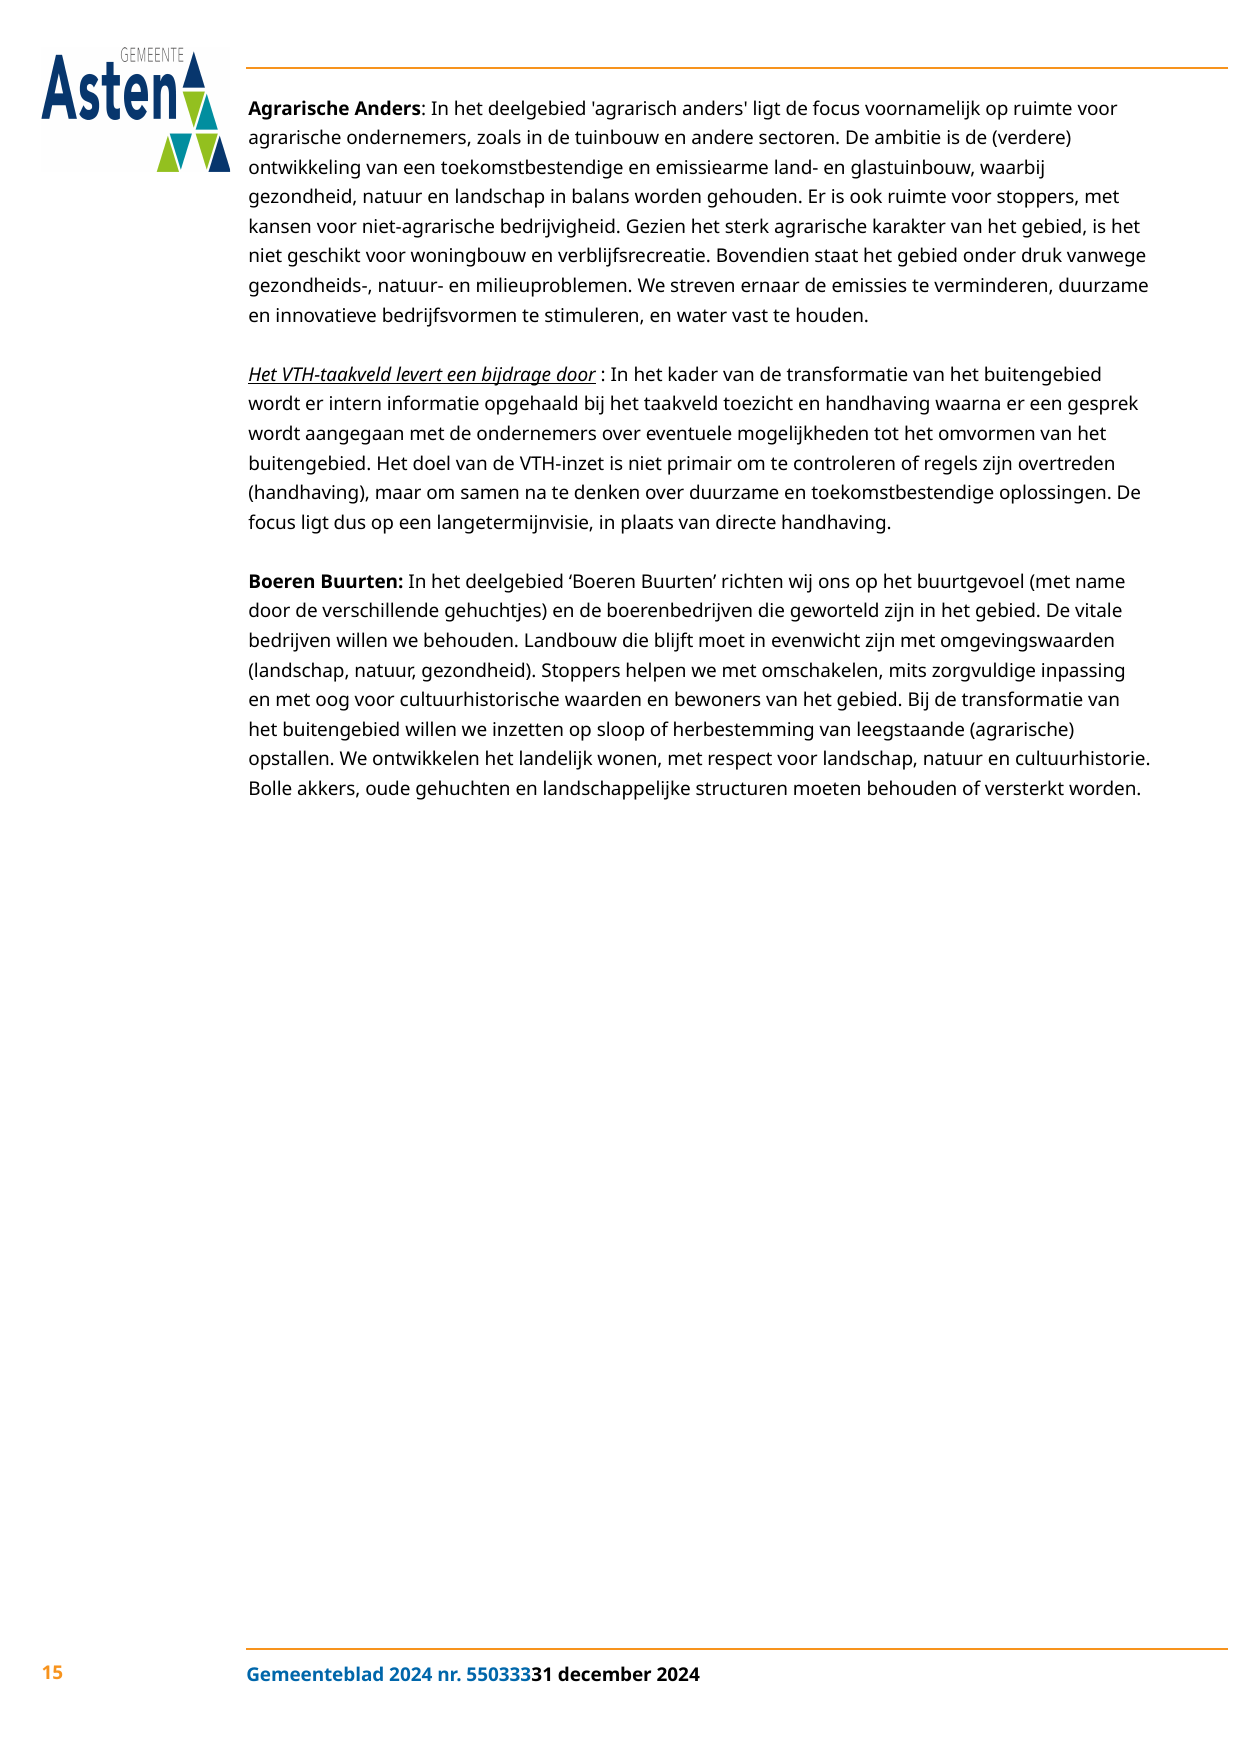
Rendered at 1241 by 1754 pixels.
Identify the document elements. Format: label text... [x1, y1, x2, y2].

text Boeren Buurten: In het deelgebied ‘Boeren Buurten’ richten wij ons op het buurtgevoel (met name door de verschillende gehuchtjes) en de boerenbedrijven die geworteld zijn in het gebied. De vitale bedrijven willen we behouden. Landbouw die blijft moet in evenwicht zijn met omgevingswaarden (landschap, natuur, gezondheid). Stoppers helpen we met omschakelen, mits zorgvuldige inpassing en met oog voor cultuurhistorische waarden en bewoners van het gebied. Bij de transformatie van het buitengebied willen we inzetten op sloop of herbestemming van leegstaande (agrarische) opstallen. We ontwikkelen het landelijk wonen, met respect voor landschap, natuur en cultuurhistorie. Bolle akkers, oude gehuchten en landschappelijke structuren moeten behouden of versterkt worden. [248, 568, 1152, 801]
picture [41, 47, 231, 172]
text Het VTH-taakveld levert een bijdrage door : In het kader van de transformatie van het buitengebied wordt er intern informatie opgehaald bij het taakveld toezicht en handhaving waarna er een gesprek wordt aangegaan met de ondernemers over eventuele mogelijkheden tot het omvormen van het buitengebied. Het doel van de VTH-inzet is niet primair om te controleren of regels zijn overtreden (handhaving), maar om samen na te denken over duurzame en toekomstbestendige oplossingen. De focus ligt dus op een langetermijnvisie, in plaats van directe handhaving. [248, 361, 1152, 535]
text Agrarische Anders: In het deelgebied 'agrarisch anders' ligt de focus voornamelijk op ruimte voor agrarische ondernemers, zoals in de tuinbouw en andere sectoren. De ambitie is de (verdere) ontwikkeling van een toekomstbestendige en emissiearme land- en glastuinbouw, waarbij gezondheid, natuur en landschap in balans worden gehouden. Er is ook ruimte voor stoppers, met kansen voor niet-agrarische bedrijvigheid. Gezien het sterk agrarische karakter van het gebied, is het niet geschikt voor woningbouw en verblijfsrecreatie. Bovendien staat het gebied onder druk vanwege gezondheids-, natuur- en milieuproblemen. We streven ernaar de emissies te verminderen, duurzame en innovatieve bedrijfsvormen te stimuleren, en water vast te houden. [248, 95, 1152, 328]
